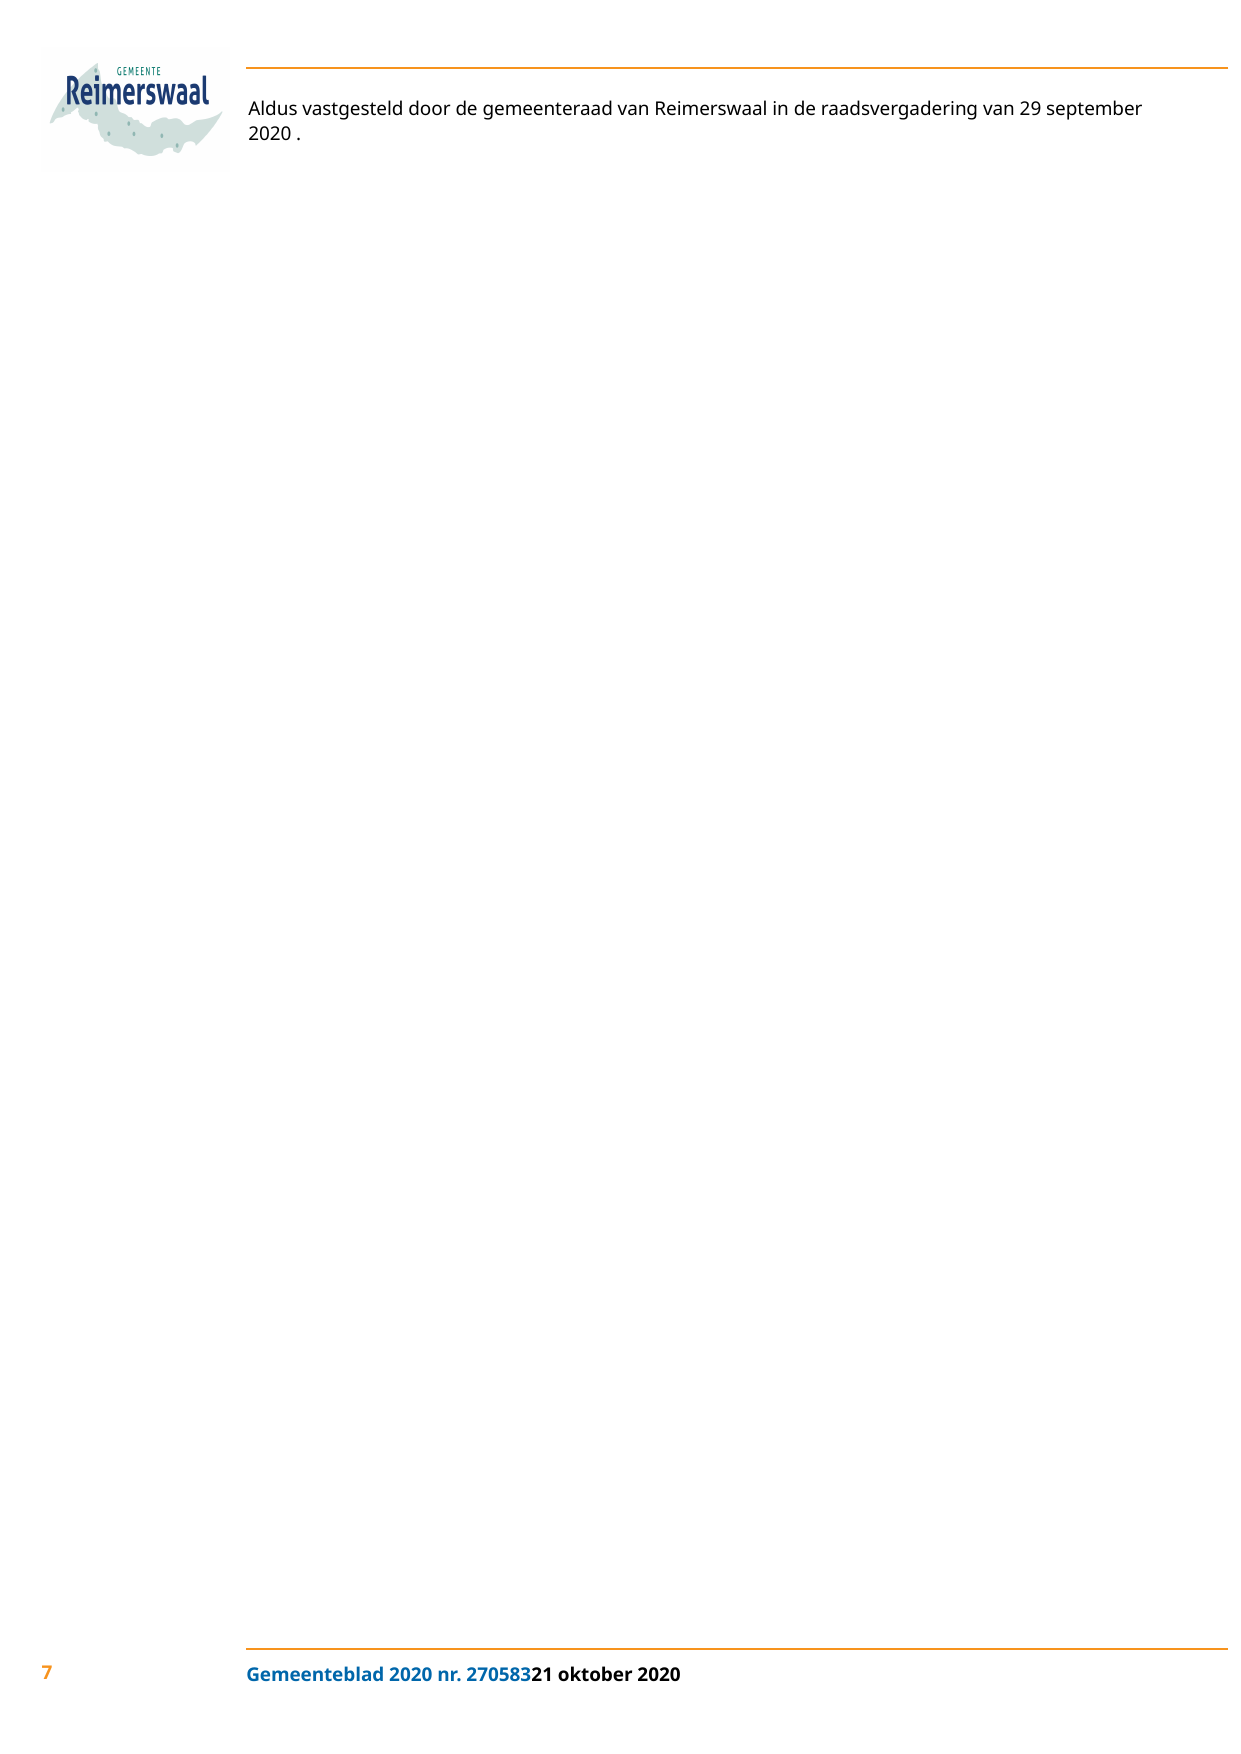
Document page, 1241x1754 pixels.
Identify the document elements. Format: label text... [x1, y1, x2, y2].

text Aldus vastgesteld door de gemeenteraad van Reimerswaal in de raadsvergadering van 29 september 2020 . [248, 95, 1152, 146]
picture [41, 47, 231, 172]
